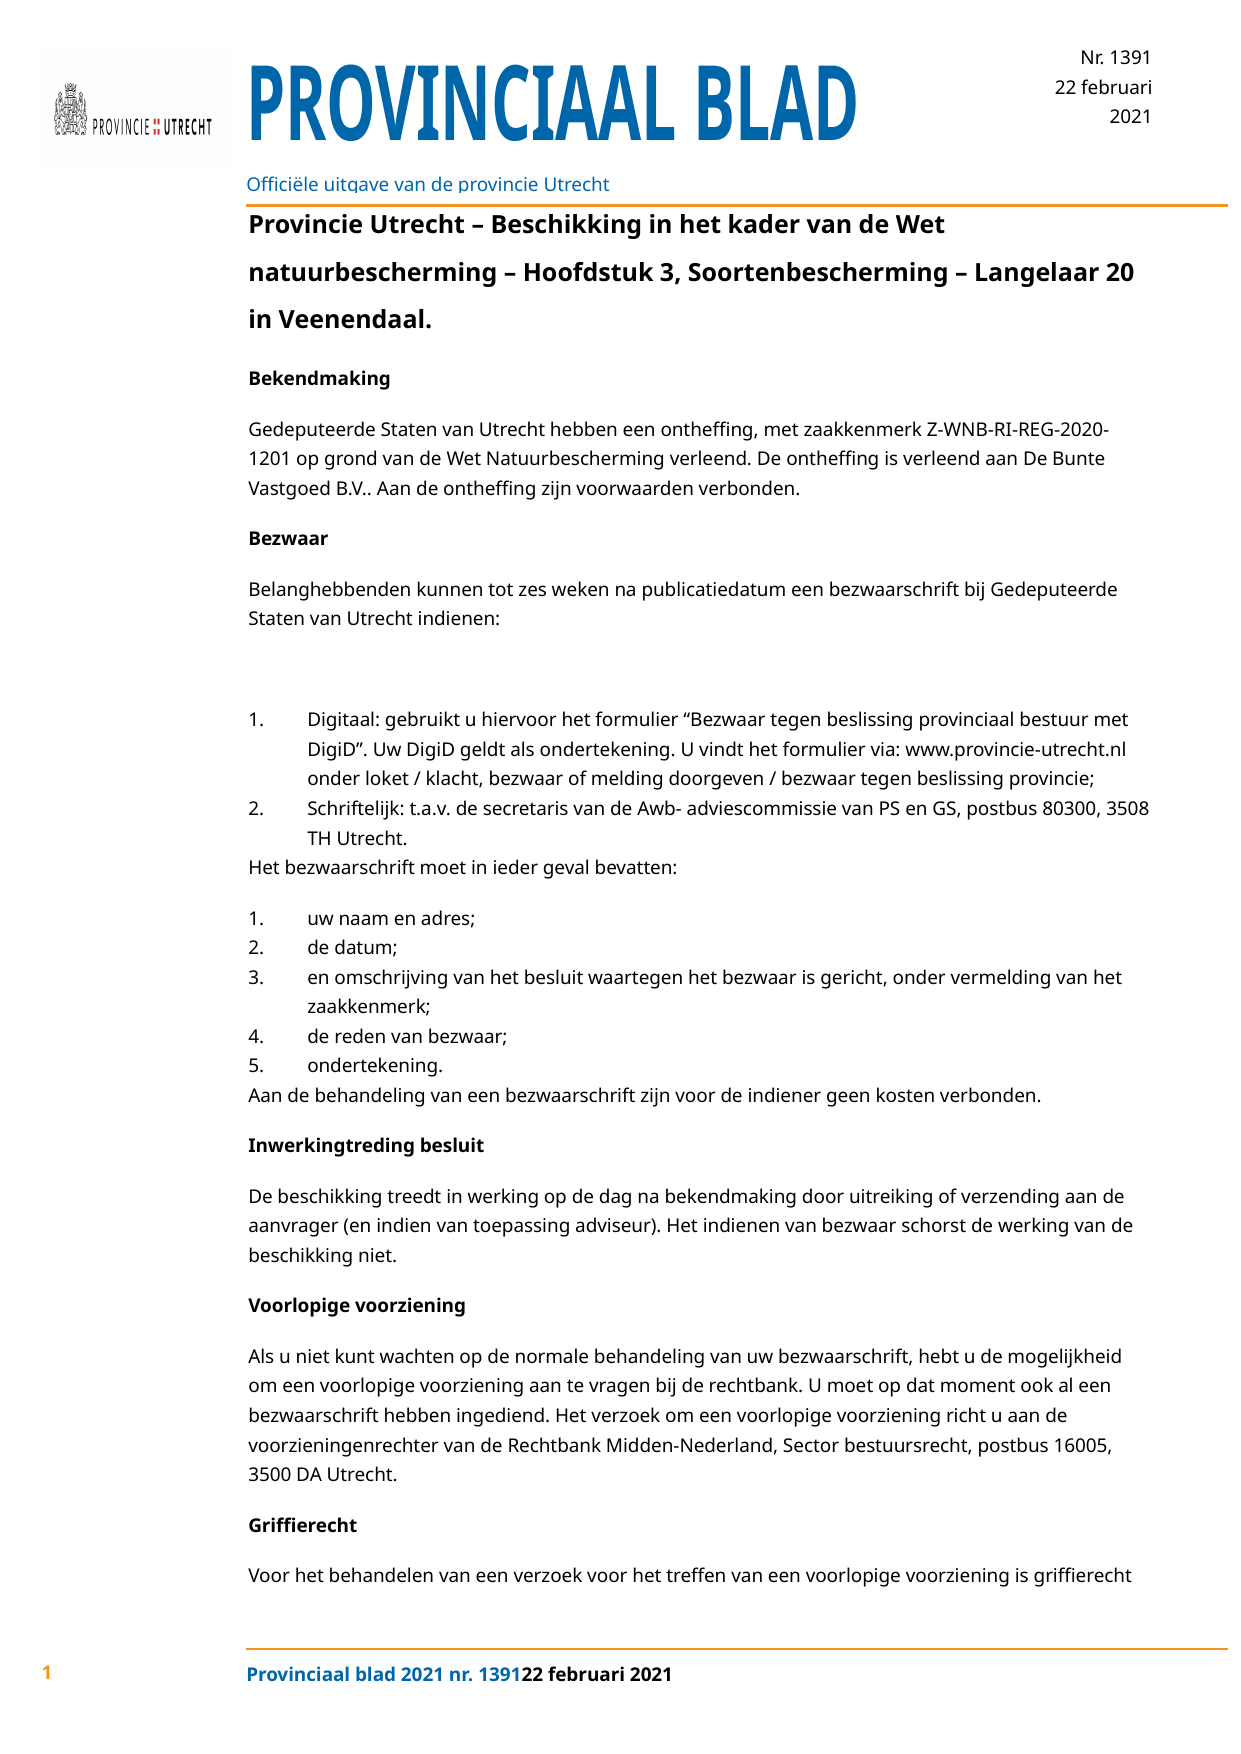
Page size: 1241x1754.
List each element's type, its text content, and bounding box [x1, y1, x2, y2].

text Provincie Utrecht – Beschikking in het kader van de Wet natuurbescherming – Hoofdstuk 3, Soortenbescherming – Langelaar 20 in Veenendaal. [248, 207, 1152, 336]
text Gedeputeerde Staten van Utrecht hebben een ontheffing, met zaakkenmerk Z-WNB-RI-REG-2020-1201 op grond van de Wet Natuurbescherming verleend. De ontheffing is verleend aan De Bunte Vastgoed B.V.. Aan de ontheffing zijn voorwaarden verbonden. [248, 416, 1152, 501]
text Voor het behandelen van een verzoek voor het treffen van een voorlopige voorziening is griffierecht [248, 1562, 1152, 1588]
text Inwerkingtreding besluit [248, 1133, 1152, 1158]
list de reden van bezwaar; [248, 1023, 1152, 1049]
text Als u niet kunt wachten op de normale behandeling van uw bezwaarschrift, hebt u de mogelijkheid om een voorlopige voorziening aan te vragen bij de rechtbank. U moet op dat moment ook al een bezwaarschrift hebben ingediend. Het verzoek om een voorlopige voorziening richt u aan de voorzieningenrechter van de Rechtbank Midden-Nederland, Sector bestuursrecht, postbus 16005, 3500 DA Utrecht. [248, 1343, 1152, 1487]
list ondertekening. [248, 1053, 1152, 1078]
text Voorlopige voorziening [248, 1293, 1152, 1318]
text De beschikking treedt in werking op de dag na bekendmaking door uitreiking of verzending aan de aanvrager (en indien van toepassing adviseur). Het indienen van bezwaar schorst de werking van de beschikking niet. [248, 1183, 1152, 1268]
list Digitaal: gebruikt u hiervoor het formulier “Bezwaar tegen beslissing provinciaal bestuur met DigiD”. Uw DigiD geldt als ondertekening. U vindt het formulier via: www.provincie-utrecht.nl onder loket / klacht, bezwaar of melding doorgeven / bezwaar tegen beslissing provincie; [248, 706, 1152, 791]
text Griffierecht [248, 1512, 1152, 1537]
text Het bezwaarschrift moet in ieder geval bevatten: [248, 854, 1152, 880]
list de datum; [248, 934, 1152, 960]
picture [41, 47, 231, 172]
list uw naam en adres; [248, 905, 1152, 930]
text Bezwaar [248, 526, 1152, 551]
text Bekendmaking [248, 366, 1152, 391]
list en omschrijving van het besluit waartegen het bezwaar is gericht, onder vermelding van het zaakkenmerk; [248, 964, 1152, 1019]
text Aan de behandeling van een bezwaarschrift zijn voor de indiener geen kosten verbonden. [248, 1082, 1152, 1108]
list Schriftelijk: t.a.v. de secretaris van de Awb- adviescommissie van PS en GS, postbus 80300, 3508 TH Utrecht. [248, 795, 1152, 850]
text Belanghebbenden kunnen tot zes weken na publicatiedatum een bezwaarschrift bij Gedeputeerde Staten van Utrecht indienen: [248, 576, 1152, 631]
